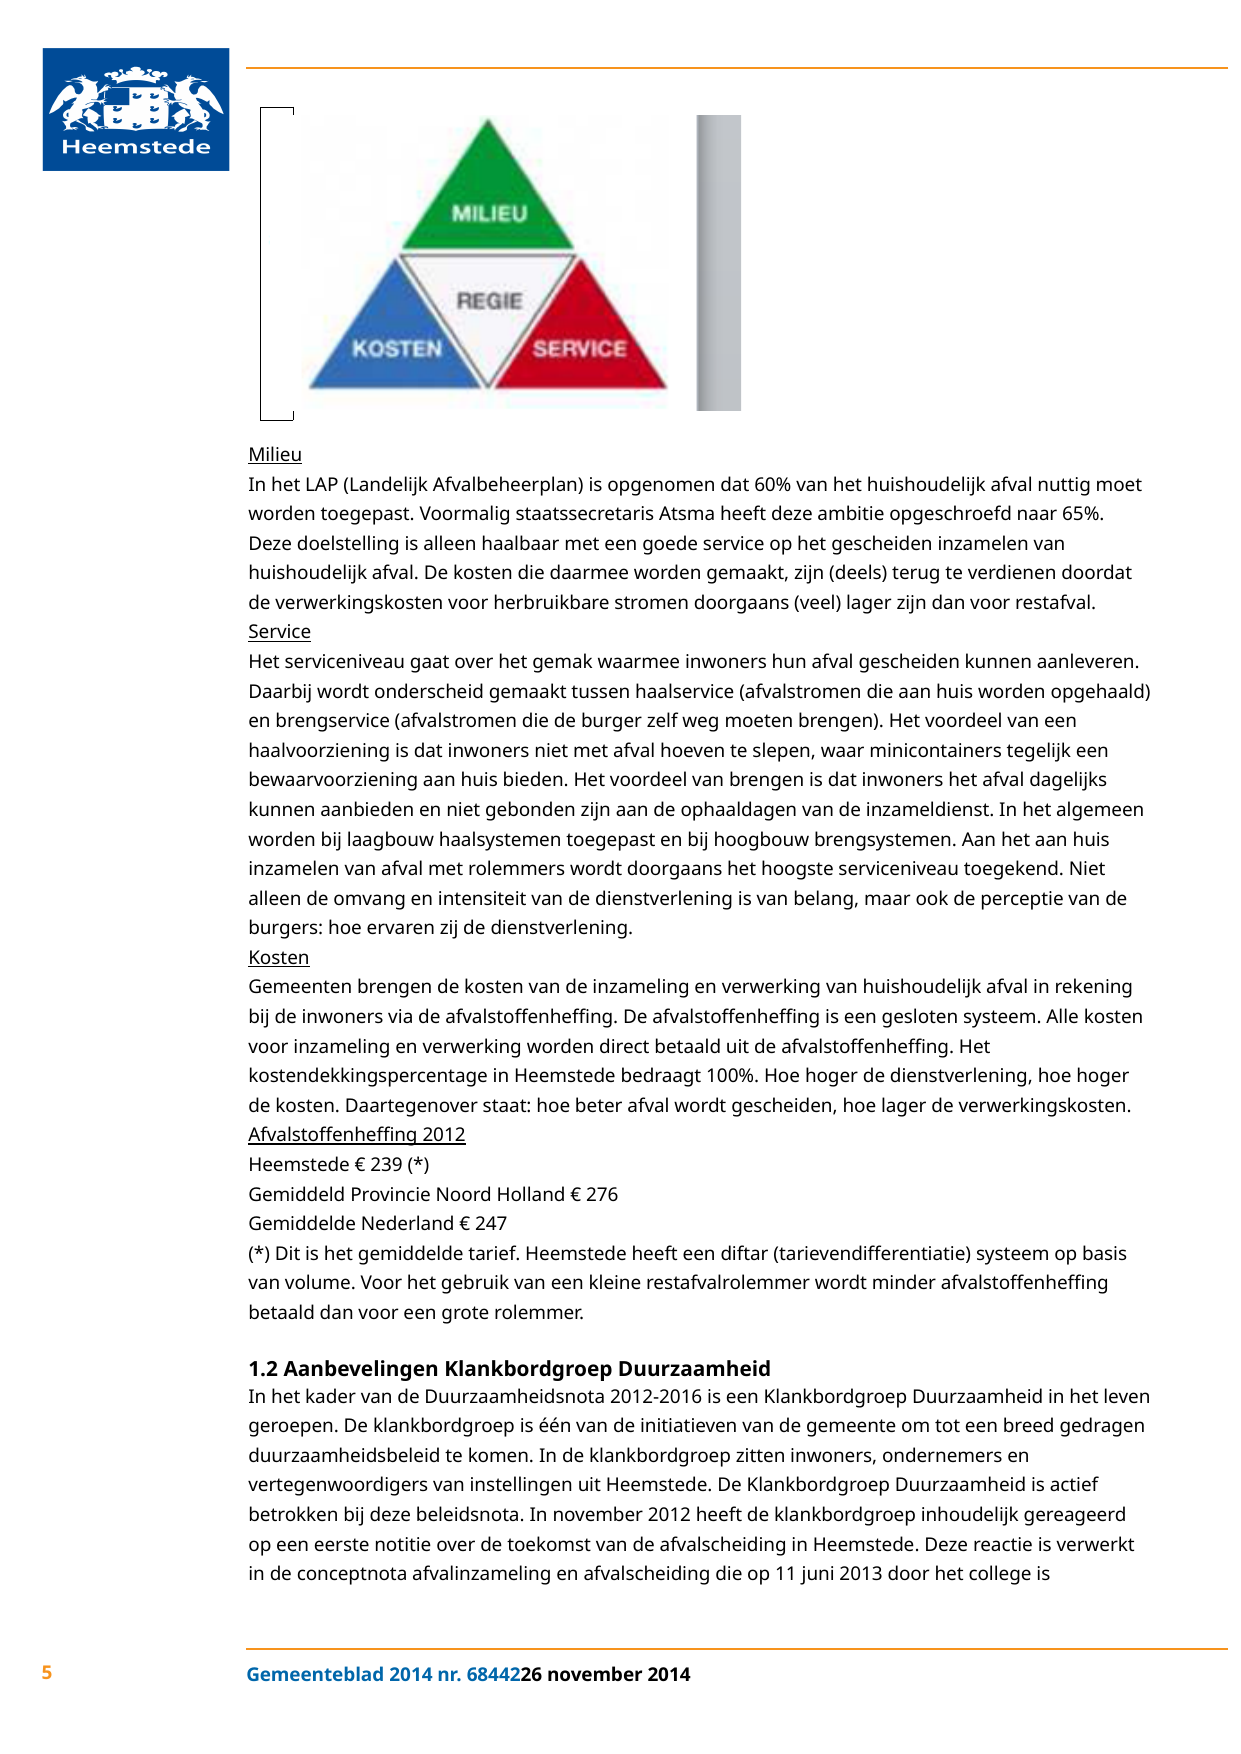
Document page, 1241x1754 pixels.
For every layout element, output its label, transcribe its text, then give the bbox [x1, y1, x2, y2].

text Heemstede € 239 (*) [248, 1151, 1152, 1177]
text Service [248, 619, 1152, 644]
text 1.2 Aanbevelingen Klankbordgroep Duurzaamheid [248, 1354, 1152, 1383]
text In het kader van de Duurzaamheidsnota 2012-2016 is een Klankbordgroep Duurzaamheid in het leven geroepen. De klankbordgroep is één van de initiatieven van de gemeente om tot een breed gedragen duurzaamheidsbeleid te komen. In de klankbordgroep zitten inwoners, ondernemers en vertegenwoordigers van instellingen uit Heemstede. De Klankbordgroep Duurzaamheid is actief betrokken bij deze beleidsnota. In november 2012 heeft de klankbordgroep inhoudelijk gereageerd op een eerste notitie over de toekomst van de afvalscheiding in Heemstede. Deze reactie is verwerkt in de conceptnota afvalinzameling en afvalscheiding die op 11 juni 2013 door het college is [248, 1383, 1152, 1586]
text Gemiddelde Nederland € 247 [248, 1210, 1152, 1236]
text Het serviceniveau gaat over het gemak waarmee inwoners hun afval gescheiden kunnen aanleveren. Daarbij wordt onderscheid gemaakt tussen haalservice (afvalstromen die aan huis worden opgehaald) en brengservice (afvalstromen die de burger zelf weg moeten brengen). Het voordeel van een haalvoorziening is dat inwoners niet met afval hoeven te slepen, waar minicontainers tegelijk een bewaarvoorziening aan huis bieden. Het voordeel van brengen is dat inwoners het afval dagelijks kunnen aanbieden en niet gebonden zijn aan de ophaaldagen van de inzameldienst. In het algemeen worden bij laagbouw haalsystemen toegepast en bij hoogbouw brengsystemen. Aan het aan huis inzamelen van afval met rolemmers wordt doorgaans het hoogste serviceniveau toegekend. Niet alleen de omvang en intensiteit van de dienstverlening is van belang, maar ook de perceptie van de burgers: hoe ervaren zij de dienstverlening. [248, 648, 1152, 940]
text Afvalstoffenheffing 2012 [248, 1122, 1152, 1147]
text Gemiddeld Provincie Noord Holland € 276 [248, 1181, 1152, 1207]
text (*) Dit is het gemiddelde tarief. Heemstede heeft een diftar (tarievendifferentiatie) systeem op basis van volume. Voor het gebruik van een kleine restafvalrolemmer wordt minder afvalstoffenheffing betaald dan voor een grote rolemmer. [248, 1240, 1152, 1325]
text Gemeenten brengen de kosten van de inzameling en verwerking van huishoudelijk afval in rekening bij de inwoners via de afvalstoffenheffing. De afvalstoffenheffing is een gesloten systeem. Alle kosten voor inzameling en verwerking worden direct betaald uit de afvalstoffenheffing. Het kostendekkingspercentage in Heemstede bedraagt 100%. Hoe hoger de dienstverlening, hoe hoger de kosten. Daartegenover staat: hoe beter afval wordt gescheiden, hoe lager de verwerkingskosten. [248, 974, 1152, 1118]
text Milieu [248, 441, 1152, 467]
text In het LAP (Landelijk Afvalbeheerplan) is opgenomen dat 60% van het huishoudelijk afval nuttig moet worden toegepast. Voormalig staatssecretaris Atsma heeft deze ambitie opgeschroefd naar 65%. Deze doelstelling is alleen haalbaar met een goede service op het gescheiden inzamelen van huishoudelijk afval. De kosten die daarmee worden gemaakt, zijn (deels) terug te verdienen doordat de verwerkingskosten voor herbruikbare stromen doorgaans (veel) lager zijn dan voor restafval. [248, 471, 1152, 615]
text Kosten [248, 944, 1152, 970]
picture [268, 115, 742, 411]
picture [41, 47, 231, 172]
